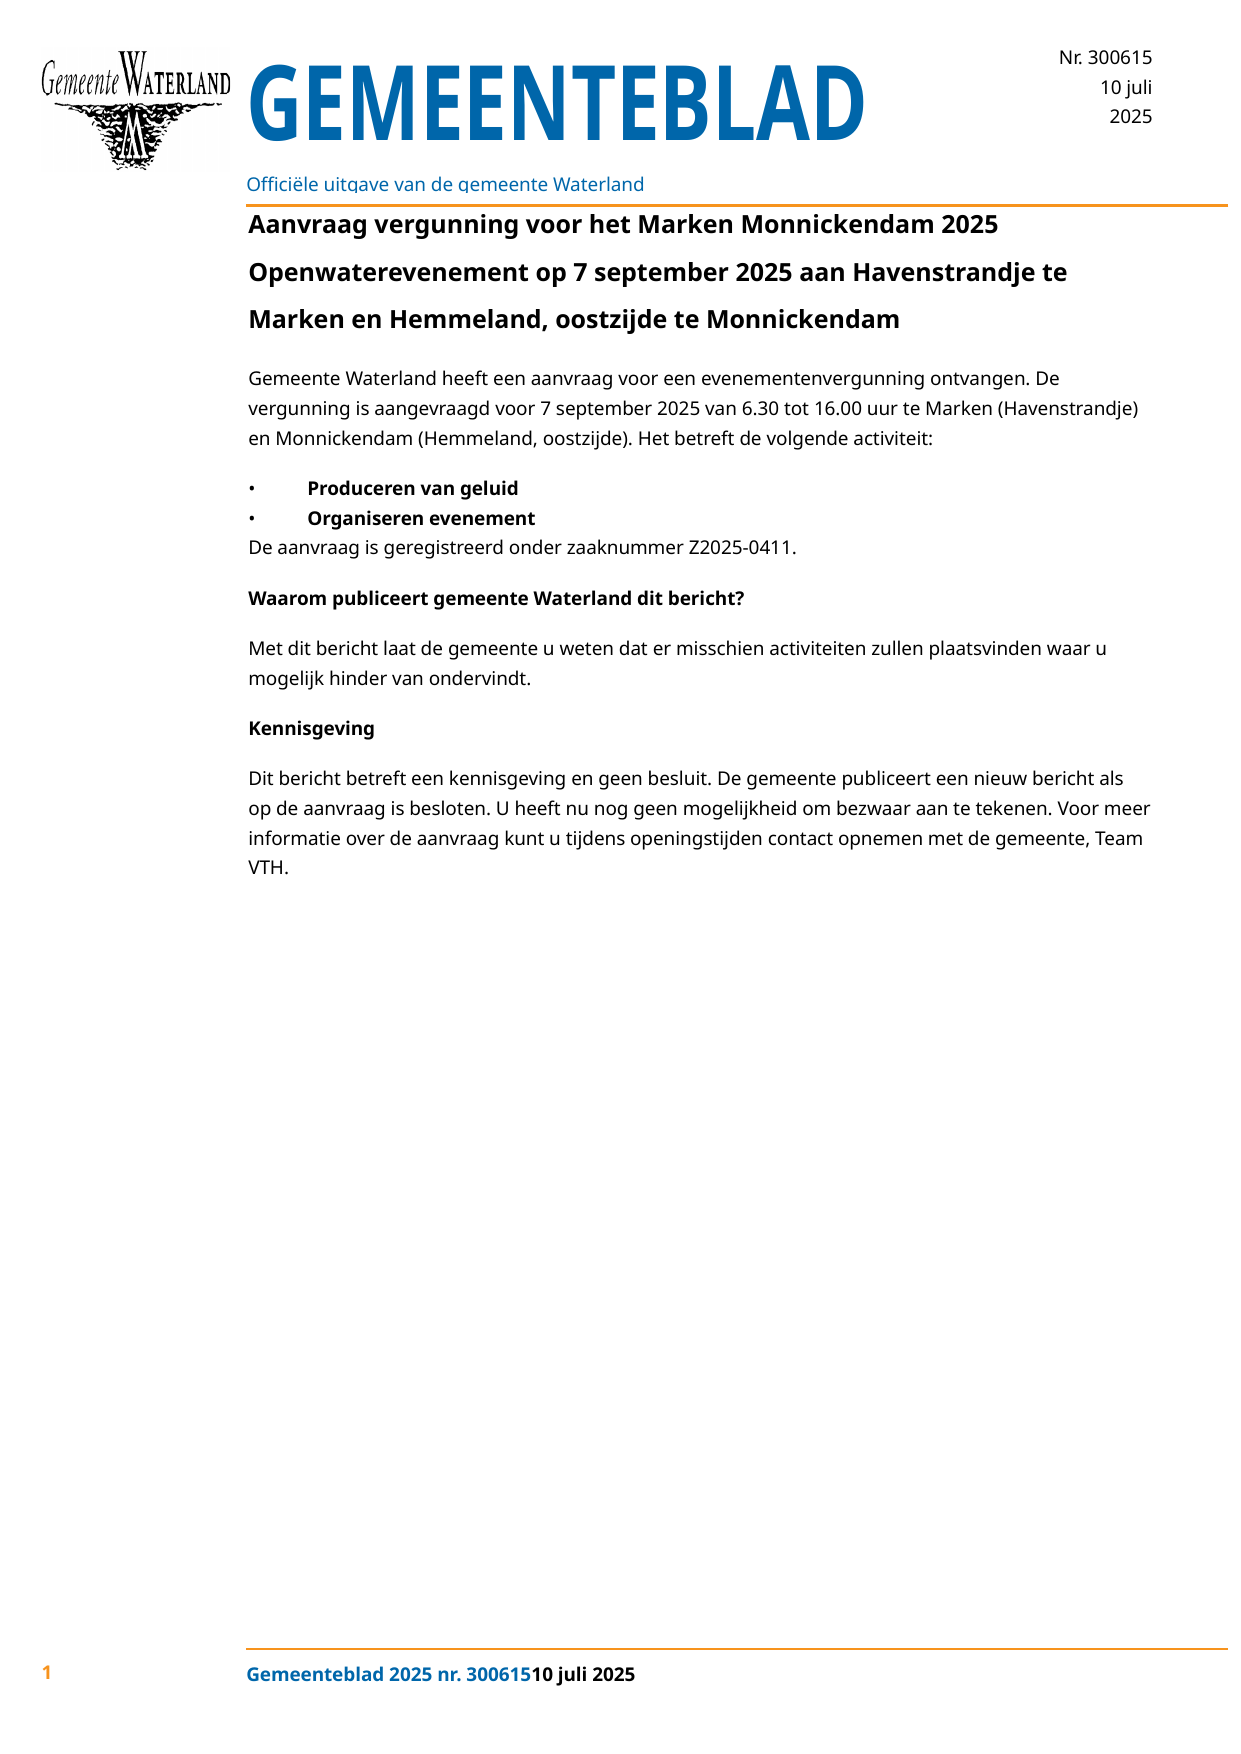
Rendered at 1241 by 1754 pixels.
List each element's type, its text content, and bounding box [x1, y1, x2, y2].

text Met dit bericht laat de gemeente u weten dat er misschien activiteiten zullen plaatsvinden waar u mogelijk hinder van ondervindt. [248, 635, 1152, 690]
text Waarom publiceert gemeente Waterland dit bericht? [248, 585, 1152, 610]
text De aanvraag is geregistreerd onder zaaknummer Z2025-0411. [248, 534, 1152, 560]
text Kennisgeving [248, 715, 1152, 741]
list Organiseren evenement [248, 505, 1152, 530]
text Dit bericht betreft een kennisgeving en geen besluit. De gemeente publiceert een nieuw bericht als op de aanvraag is besloten. U heeft nu nog geen mogelijkheid om bezwaar aan te tekenen. Voor meer informatie over de aanvraag kunt u tijdens openingstijden contact opnemen met de gemeente, Team VTH. [248, 766, 1152, 880]
list Produceren van geluid [248, 475, 1152, 501]
text Aanvraag vergunning voor het Marken Monnickendam 2025 Openwaterevenement op 7 september 2025 aan Havenstrandje te Marken en Hemmeland, oostzijde te Monnickendam [248, 207, 1152, 336]
picture [41, 47, 231, 172]
text Gemeente Waterland heeft een aanvraag voor een evenementenvergunning ontvangen. De vergunning is aangevraagd voor 7 september 2025 van 6.30 tot 16.00 uur te Marken (Havenstrandje) en Monnickendam (Hemmeland, oostzijde). Het betreft de volgende activiteit: [248, 366, 1152, 450]
